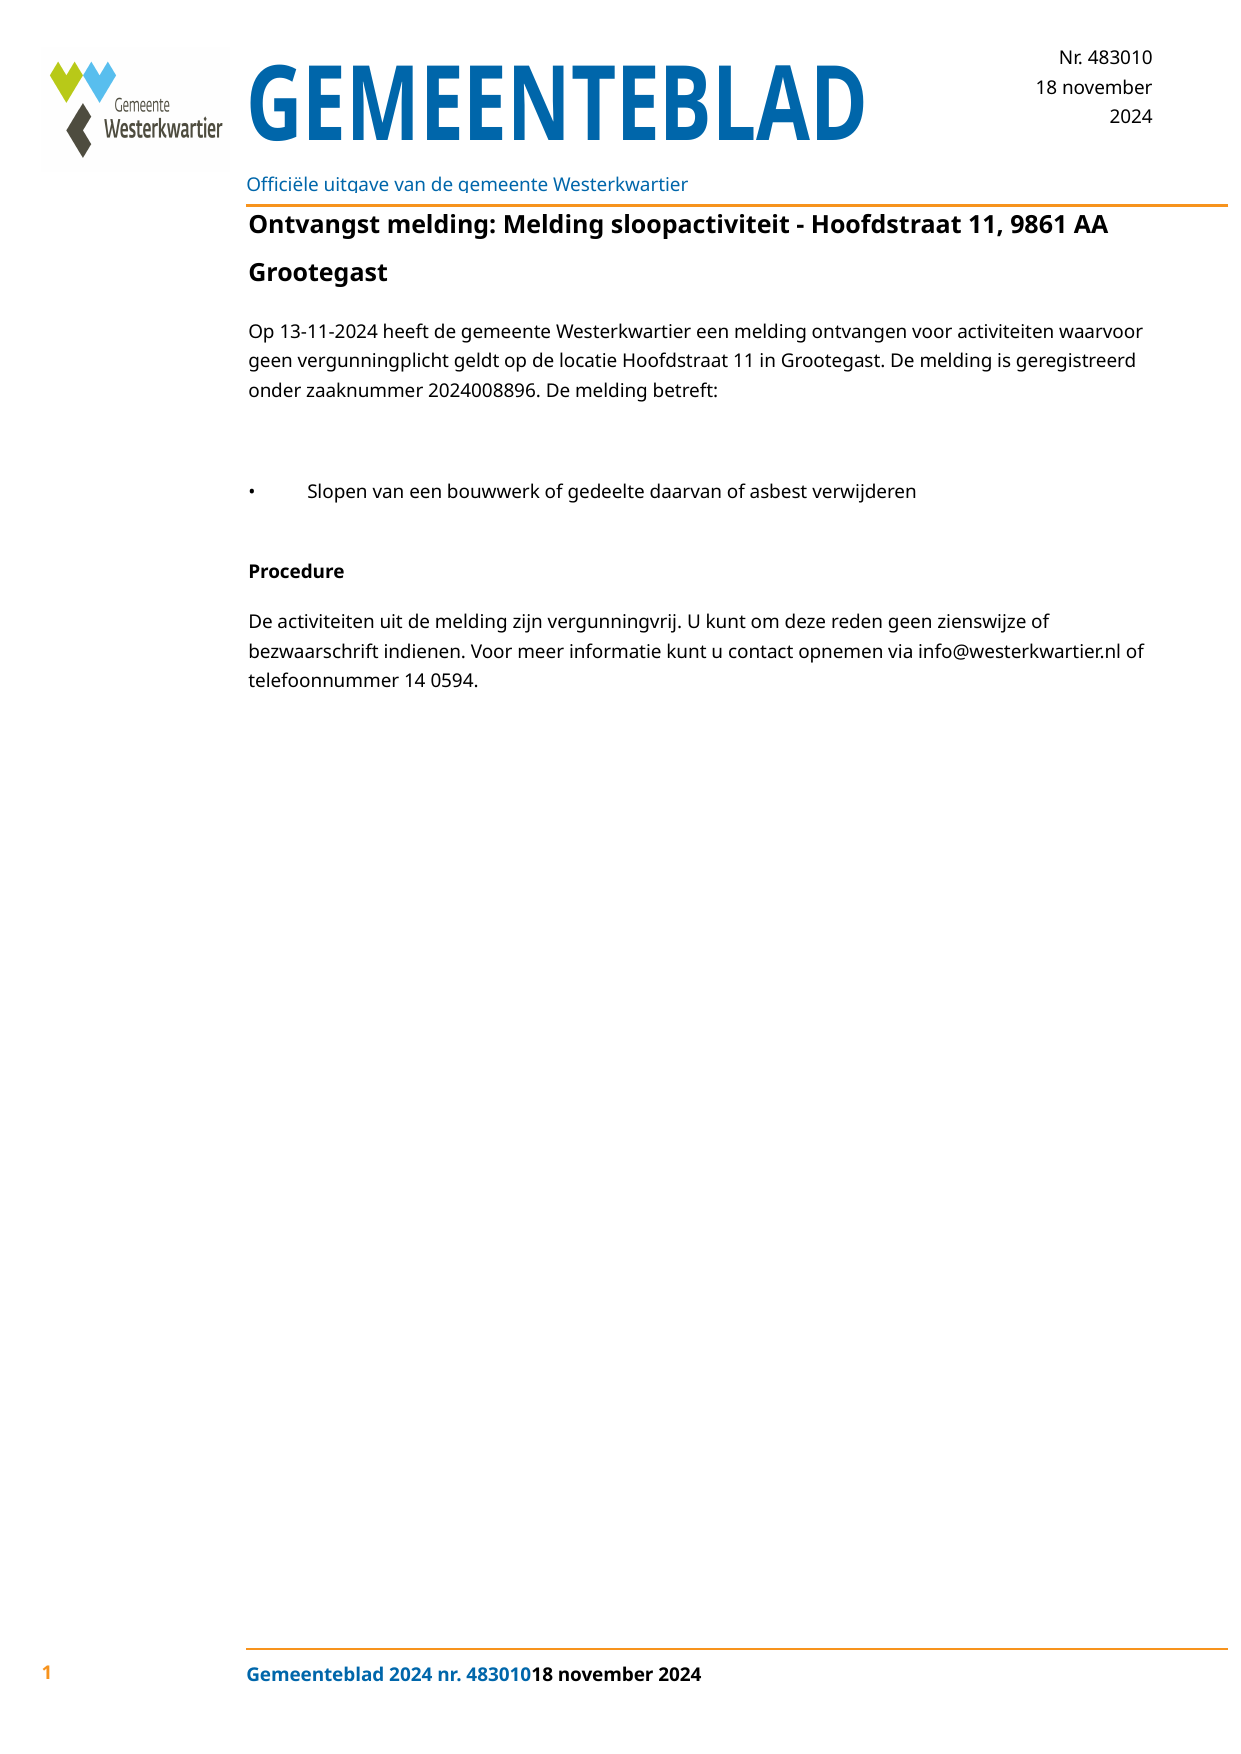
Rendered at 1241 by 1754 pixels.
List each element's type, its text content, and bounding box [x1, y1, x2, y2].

list Slopen van een bouwwerk of gedeelte daarvan of asbest verwijderen [248, 478, 1152, 504]
text Ontvangst melding: Melding sloopactiviteit - Hoofdstraat 11, 9861 AA Grootegast [248, 207, 1152, 288]
text Procedure [248, 558, 1152, 584]
text Op 13-11-2024 heeft de gemeente Westerkwartier een melding ontvangen voor activiteiten waarvoor geen vergunningplicht geldt op de locatie Hoofdstraat 11 in Grootegast. De melding is geregistreerd onder zaaknummer 2024008896. De melding betreft: [248, 318, 1152, 403]
text De activiteiten uit de melding zijn vergunningvrij. U kunt om deze reden geen zienswijze of bezwaarschrift indienen. Voor meer informatie kunt u contact opnemen via info@westerkwartier.nl of telefoonnummer 14 0594. [248, 608, 1152, 693]
picture [41, 47, 231, 172]
